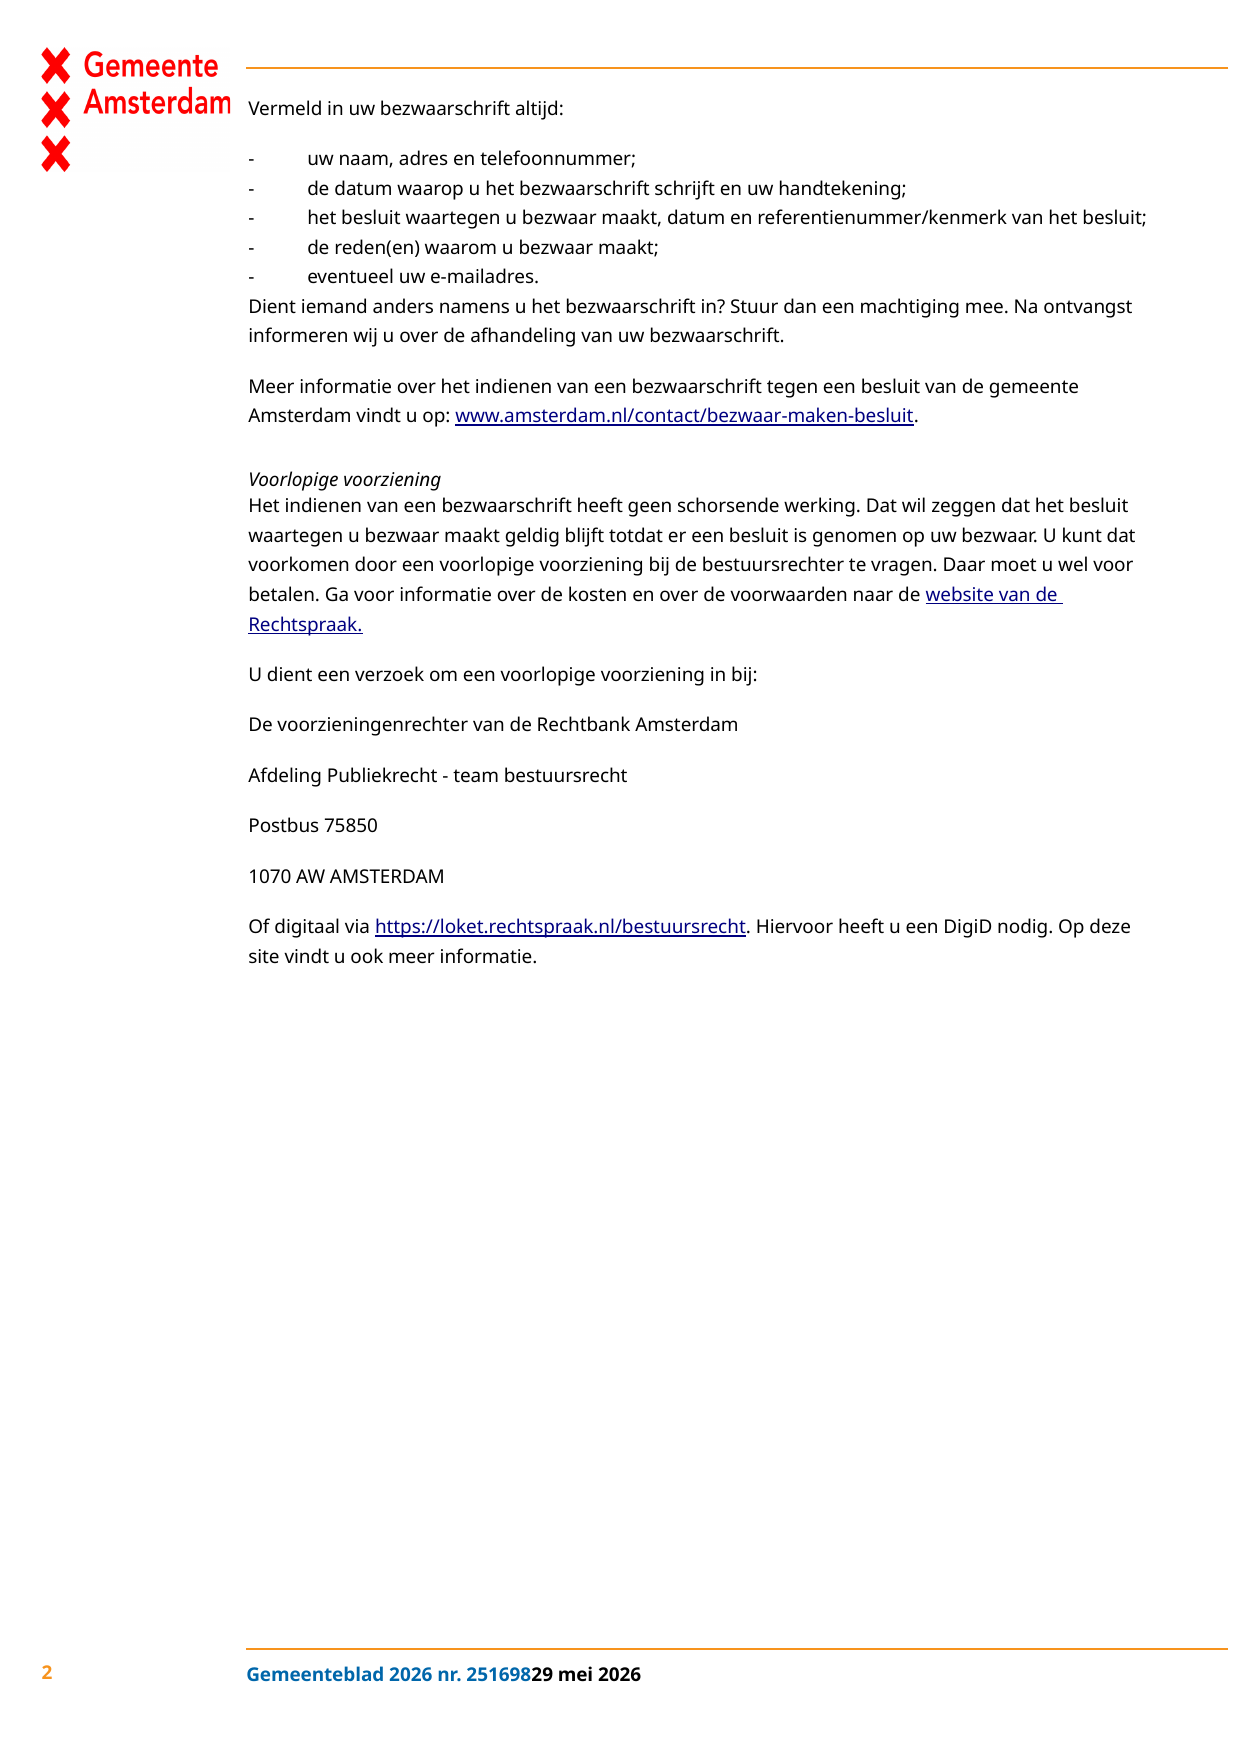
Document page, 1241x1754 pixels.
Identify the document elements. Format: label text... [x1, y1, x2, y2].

picture [41, 47, 231, 172]
list eventueel uw e-mailadres. [248, 263, 1152, 289]
list het besluit waartegen u bezwaar maakt, datum en referentienummer/kenmerk van het besluit; [248, 204, 1152, 230]
text 1070 AW AMSTERDAM [248, 863, 1152, 888]
text Voorlopige voorziening [248, 467, 1152, 492]
text Dient iemand anders namens u het bezwaarschrift in? Stuur dan een machtiging mee. Na ontvangst informeren wij u over de afhandeling van uw bezwaarschrift. [248, 293, 1152, 348]
text Meer informatie over het indienen van een bezwaarschrift tegen een besluit van de gemeente Amsterdam vindt u op: www.amsterdam.nl/contact/bezwaar-maken-besluit. [248, 373, 1152, 428]
text Het indienen van een bezwaarschrift heeft geen schorsende werking. Dat wil zeggen dat het besluit waartegen u bezwaar maakt geldig blijft totdat er een besluit is genomen op uw bezwaar. U kunt dat voorkomen door een voorlopige voorziening bij de bestuursrechter te vragen. Daar moet u wel voor betalen. Ga voor informatie over de kosten en over de voorwaarden naar de website van de Rechtspraak. [248, 492, 1152, 636]
list uw naam, adres en telefoonnummer; [248, 145, 1152, 171]
text U dient een verzoek om een voorlopige voorziening in bij: [248, 661, 1152, 687]
text Of digitaal via https://loket.rechtspraak.nl/bestuursrecht. Hiervoor heeft u een DigiD nodig. Op deze site vindt u ook meer informatie. [248, 913, 1152, 968]
text Vermeld in uw bezwaarschrift altijd: [248, 95, 1152, 121]
text De voorzieningenrechter van de Rechtbank Amsterdam [248, 712, 1152, 737]
list de datum waarop u het bezwaarschrift schrijft en uw handtekening; [248, 175, 1152, 201]
text Postbus 75850 [248, 812, 1152, 838]
text Afdeling Publiekrecht - team bestuursrecht [248, 762, 1152, 788]
list de reden(en) waarom u bezwaar maakt; [248, 234, 1152, 260]
